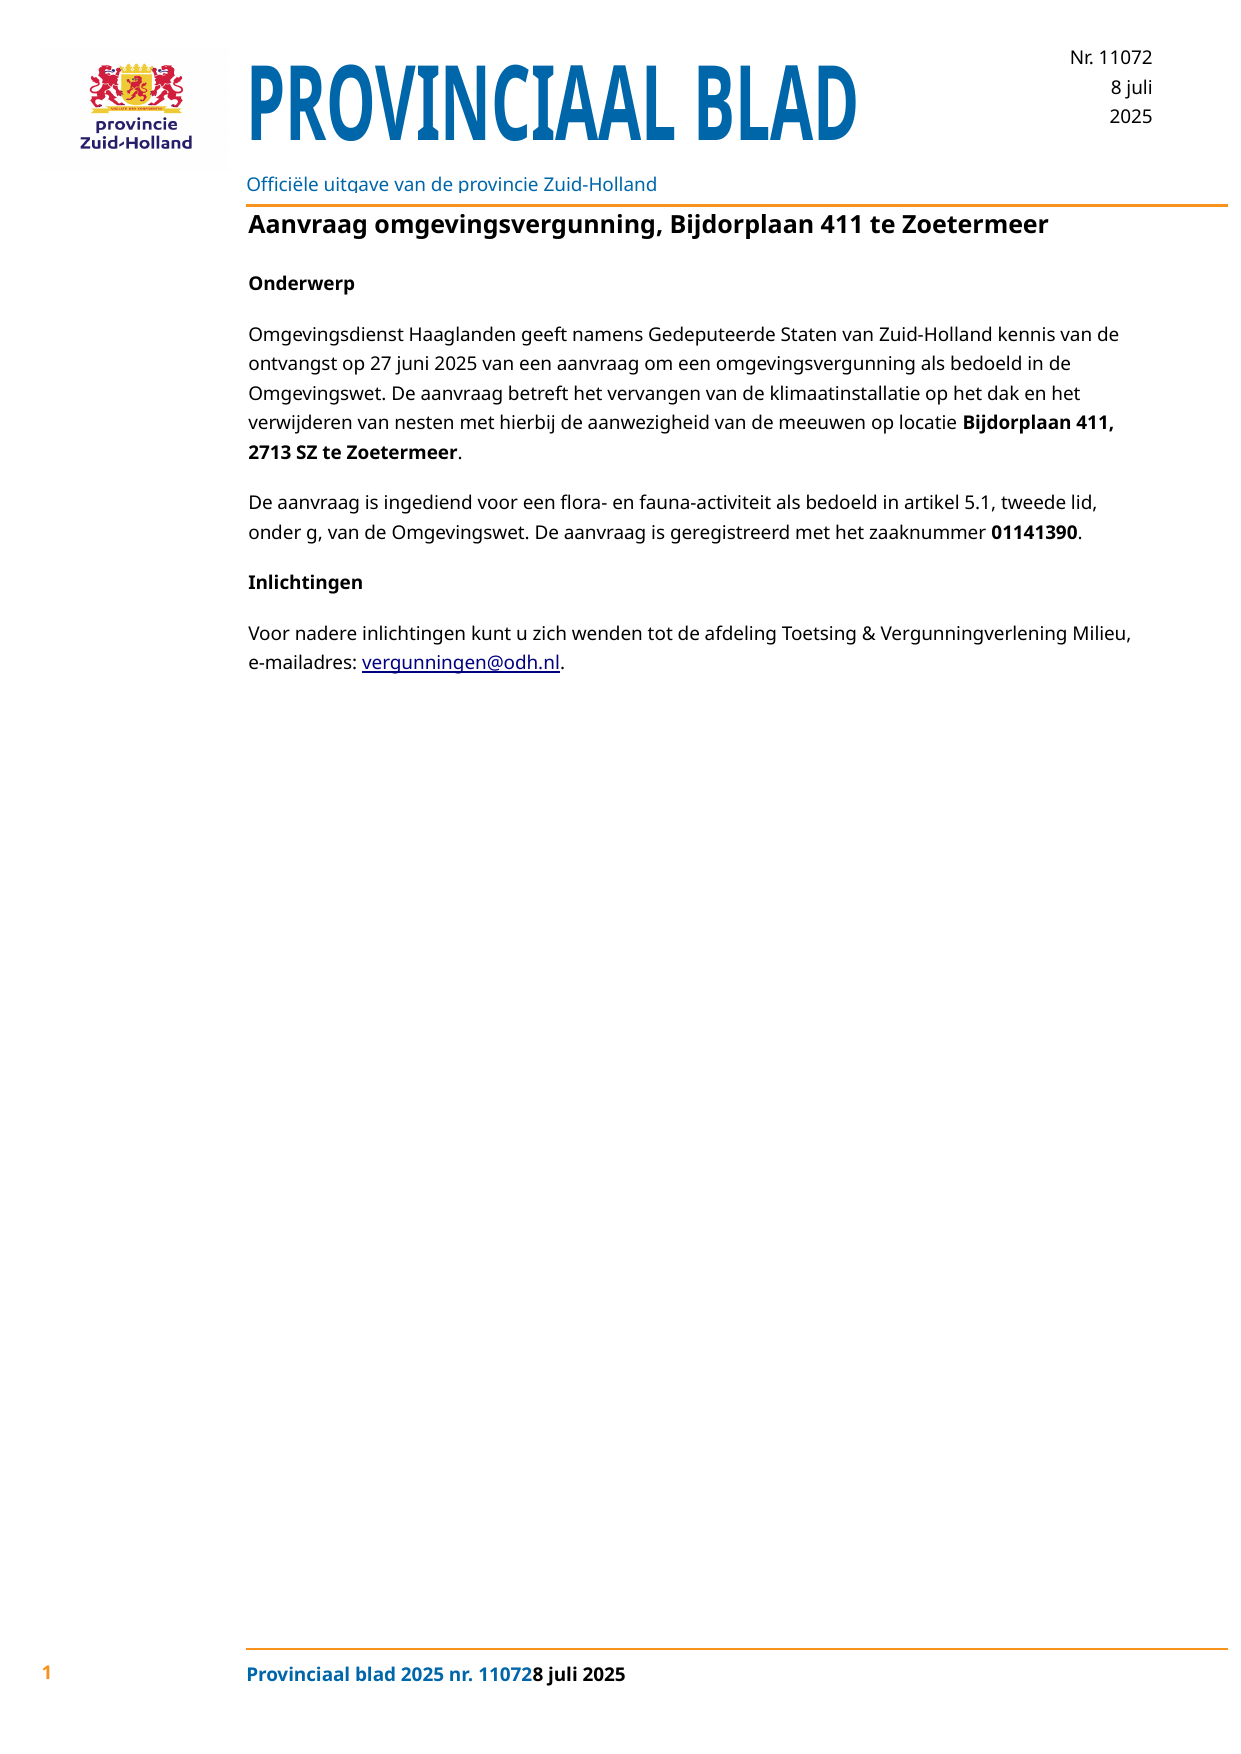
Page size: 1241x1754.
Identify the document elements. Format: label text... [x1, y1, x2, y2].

text De aanvraag is ingediend voor een flora- en fauna-activiteit als bedoeld in artikel 5.1, tweede lid, onder g, van de Omgevingswet. De aanvraag is geregistreerd met het zaaknummer 01141390. [248, 489, 1152, 545]
text Voor nadere inlichtingen kunt u zich wenden tot de afdeling Toetsing & Vergunningverlening Milieu, e-mailadres: vergunningen@odh.nl. [248, 620, 1152, 675]
text Inlichtingen [248, 569, 1152, 595]
picture [41, 47, 231, 172]
text Omgevingsdienst Haaglanden geeft namens Gedeputeerde Staten van Zuid-Holland kennis van de ontvangst op 27 juni 2025 van een aanvraag om een omgevingsvergunning als bedoeld in de Omgevingswet. De aanvraag betreft het vervangen van de klimaatinstallatie op het dak en het verwijderen van nesten met hierbij de aanwezigheid van de meeuwen op locatie Bijdorplaan 411, 2713 SZ te Zoetermeer. [248, 321, 1152, 465]
text Aanvraag omgevingsvergunning, Bijdorplaan 411 te Zoetermeer [248, 207, 1152, 241]
text Onderwerp [248, 270, 1152, 296]
